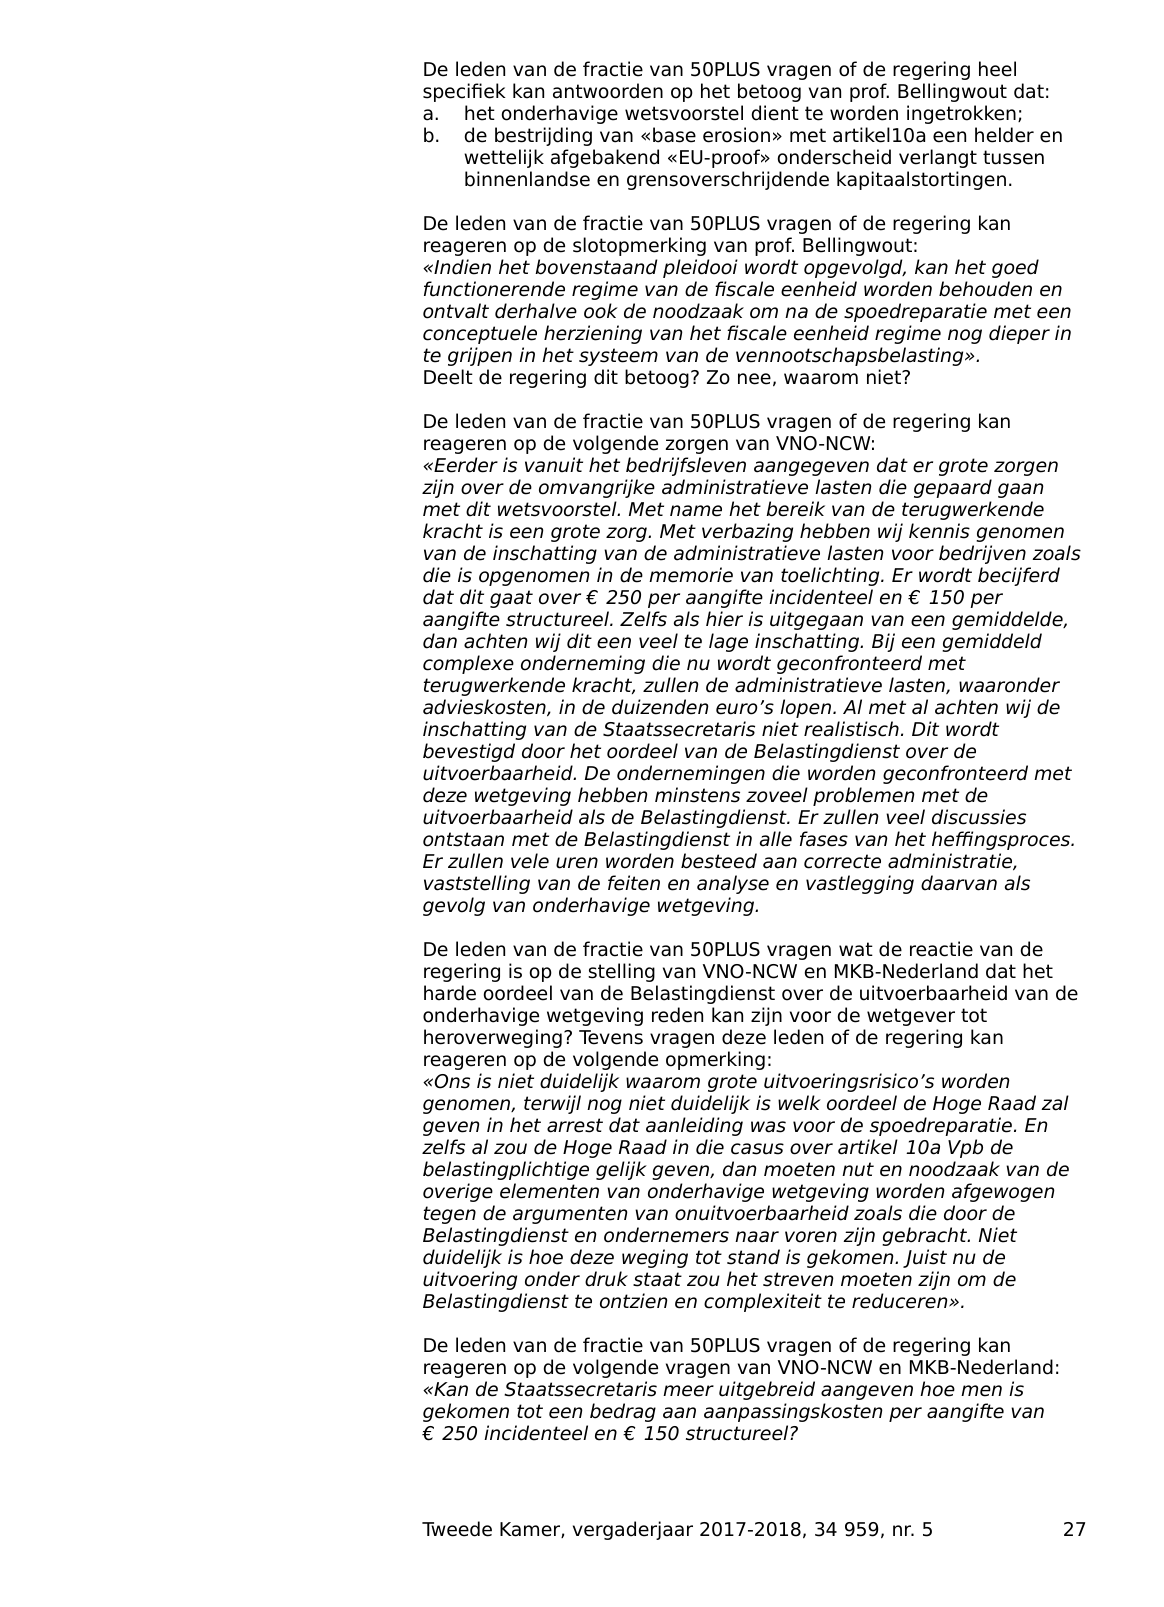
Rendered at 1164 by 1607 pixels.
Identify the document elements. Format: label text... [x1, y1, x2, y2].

text «Ons is niet duidelijk waarom grote uitvoeringsrisico’s worden genomen, terwijl nog niet duidelijk is welk oordeel de Hoge Raad zal geven in het arrest dat aanleiding was voor de spoedreparatie. En zelfs al zou de Hoge Raad in die casus over artikel 10a Vpb de belastingplichtige gelijk geven, dan moeten nut en noodzaak van de overige elementen van onderhavige wetgeving worden afgewogen tegen de argumenten van onuitvoerbaarheid zoals die door de Belastingdienst en ondernemers naar voren zijn gebracht. Niet duidelijk is hoe deze weging tot stand is gekomen. Juist nu de uitvoering onder druk staat zou het streven moeten zijn om de Belastingdienst te ontzien en complexiteit te reduceren». [422, 1071, 1087, 1312]
text Deelt de regering dit betoog? Zo nee, waarom niet? [422, 367, 1087, 389]
text De leden van de fractie van 50PLUS vragen wat de reactie van de regering is op de stelling van VNO-NCW en MKB-Nederland dat het harde oordeel van de Belastingdienst over de uitvoerbaarheid van de onderhavige wetgeving reden kan zijn voor de wetgever tot heroverweging? Tevens vragen deze leden of de regering kan reageren op de volgende opmerking: [422, 939, 1087, 1071]
text «Indien het bovenstaand pleidooi wordt opgevolgd, kan het goed functionerende regime van de fiscale eenheid worden behouden en ontvalt derhalve ook de noodzaak om na de spoedreparatie met een conceptuele herziening van het fiscale eenheid regime nog dieper in te grijpen in het systeem van de vennootschapsbelasting». [422, 257, 1087, 367]
text De leden van de fractie van 50PLUS vragen of de regering kan reageren op de slotopmerking van prof. Bellingwout: [422, 213, 1087, 257]
text «Eerder is vanuit het bedrijfsleven aangegeven dat er grote zorgen zijn over de omvangrijke administratieve lasten die gepaard gaan met dit wetsvoorstel. Met name het bereik van de terugwerkende kracht is een grote zorg. Met verbazing hebben wij kennis genomen van de inschatting van de administratieve lasten voor bedrijven zoals die is opgenomen in de memorie van toelichting. Er wordt becijferd dat dit gaat over € 250 per aangifte incidenteel en € 150 per aangifte structureel. Zelfs als hier is uitgegaan van een gemiddelde, dan achten wij dit een veel te lage inschatting. Bij een gemiddeld complexe onderneming die nu wordt geconfronteerd met terugwerkende kracht, zullen de administratieve lasten, waaronder advieskosten, in de duizenden euro’s lopen. Al met al achten wij de inschatting van de Staatssecretaris niet realistisch. Dit wordt bevestigd door het oordeel van de Belastingdienst over de uitvoerbaarheid. De ondernemingen die worden geconfronteerd met deze wetgeving hebben minstens zoveel problemen met de uitvoerbaarheid als de Belastingdienst. Er zullen veel discussies ontstaan met de Belastingdienst in alle fases van het heffingsproces. Er zullen vele uren worden besteed aan correcte administratie, vaststelling van de feiten en analyse en vastlegging daarvan als gevolg van onderhavige wetgeving. [422, 455, 1087, 917]
text De leden van de fractie van 50PLUS vragen of de regering kan reageren op de volgende vragen van VNO-NCW en MKB-Nederland: [422, 1335, 1087, 1379]
text a. het onderhavige wetsvoorstel dient te worden ingetrokken; [422, 103, 1087, 125]
text De leden van de fractie van 50PLUS vragen of de regering heel specifiek kan antwoorden op het betoog van prof. Bellingwout dat: [422, 59, 1087, 103]
text De leden van de fractie van 50PLUS vragen of de regering kan reageren op de volgende zorgen van VNO-NCW: [422, 411, 1087, 455]
text «Kan de Staatssecretaris meer uitgebreid aangeven hoe men is gekomen tot een bedrag aan aanpassingskosten per aangifte van € 250 incidenteel en € 150 structureel? [422, 1379, 1087, 1444]
text b. de bestrijding van «base erosion» met artikel10a een helder en wettelijk afgebakend «EU-proof» onderscheid verlangt tussen binnenlandse en grensoverschrijdende kapitaalstortingen. [422, 125, 1087, 191]
